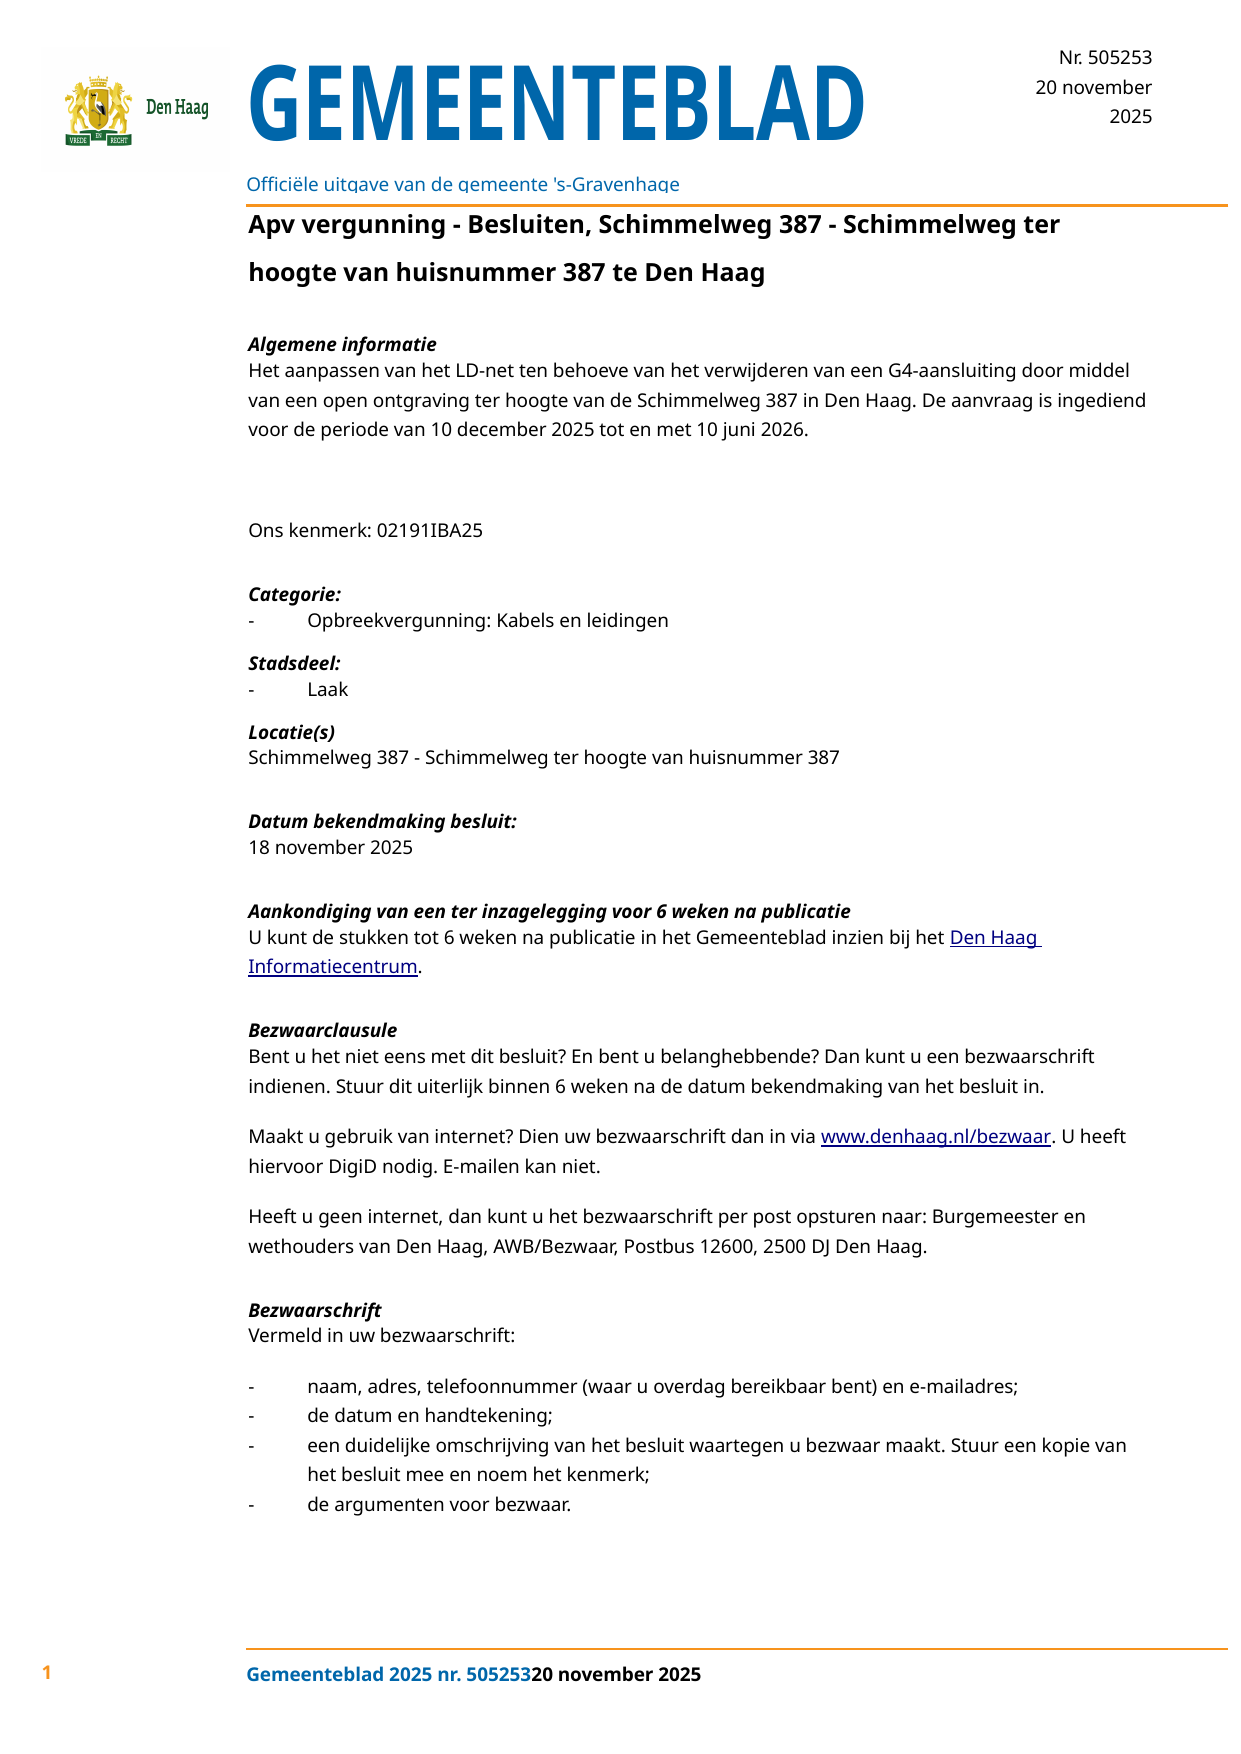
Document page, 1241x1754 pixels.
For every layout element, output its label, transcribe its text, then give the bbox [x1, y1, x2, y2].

text Ons kenmerk: 02191IBA25 [248, 517, 1152, 543]
text Stadsdeel: [248, 650, 1152, 676]
list de datum en handtekening; [248, 1402, 1152, 1428]
text Vermeld in uw bezwaarschrift: [248, 1322, 1152, 1348]
text Maakt u gebruik van internet? Dien uw bezwaarschrift dan in via www.denhaag.nl/bezwaar. U heeft hiervoor DigiD nodig. E-mailen kan niet. [248, 1123, 1152, 1178]
list Opbreekvergunning: Kabels en leidingen [248, 607, 1152, 633]
text Aankondiging van een ter inzagelegging voor 6 weken na publicatie [248, 898, 1152, 924]
picture [41, 47, 231, 172]
text Bent u het niet eens met dit besluit? En bent u belanghebbende? Dan kunt u een bezwaarschrift indienen. Stuur dit uiterlijk binnen 6 weken na de datum bekendmaking van het besluit in. [248, 1043, 1152, 1098]
text Datum bekendmaking besluit: [248, 808, 1152, 834]
text U kunt de stukken tot 6 weken na publicatie in het Gemeenteblad inzien bij het Den Haag Informatiecentrum. [248, 924, 1152, 979]
text Heeft u geen internet, dan kunt u het bezwaarschrift per post opsturen naar: Burgemeester en wethouders van Den Haag, AWB/Bezwaar, Postbus 12600, 2500 DJ Den Haag. [248, 1203, 1152, 1258]
text Algemene informatie [248, 331, 1152, 357]
text Schimmelweg 387 - Schimmelweg ter hoogte van huisnummer 387 [248, 744, 1152, 770]
text Categorie: [248, 581, 1152, 607]
list Laak [248, 676, 1152, 701]
list een duidelijke omschrijving van het besluit waartegen u bezwaar maakt. Stuur een kopie van het besluit mee en noem het kenmerk; [248, 1432, 1152, 1487]
list de argumenten voor bezwaar. [248, 1491, 1152, 1517]
text Bezwaarclausule [248, 1017, 1152, 1043]
text Apv vergunning - Besluiten, Schimmelweg 387 - Schimmelweg ter hoogte van huisnummer 387 te Den Haag [248, 207, 1152, 288]
text Bezwaarschrift [248, 1297, 1152, 1322]
text 18 november 2025 [248, 834, 1152, 860]
text Locatie(s) [248, 719, 1152, 744]
text Het aanpassen van het LD-net ten behoeve van het verwijderen van een G4-aansluiting door middel van een open ontgraving ter hoogte van de Schimmelweg 387 in Den Haag. De aanvraag is ingediend voor de periode van 10 december 2025 tot en met 10 juni 2026. [248, 357, 1152, 442]
list naam, adres, telefoonnummer (waar u overdag bereikbaar bent) en e-mailadres; [248, 1373, 1152, 1399]
